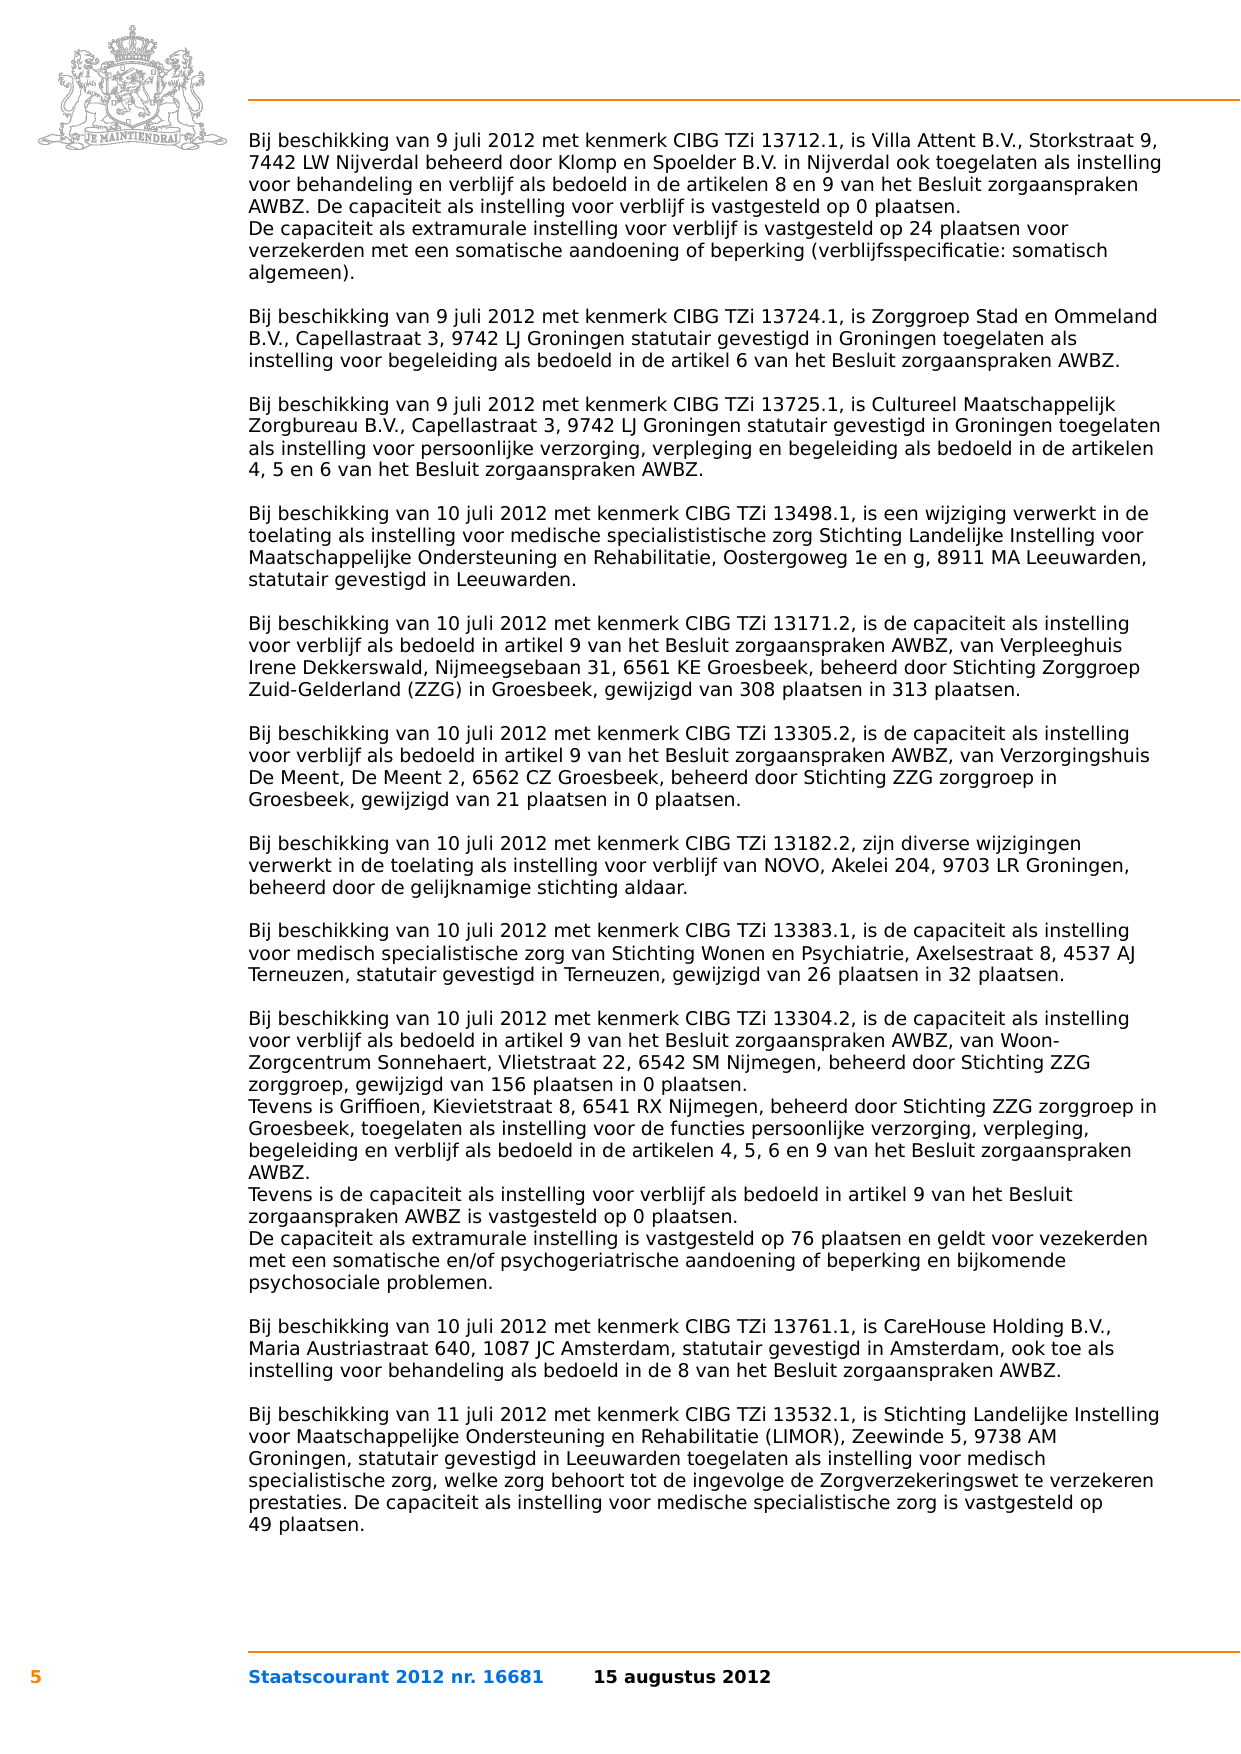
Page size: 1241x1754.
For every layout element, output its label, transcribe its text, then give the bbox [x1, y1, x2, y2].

text Bij beschikking van 10 juli 2012 met kenmerk CIBG TZi 13171.2, is de capaciteit als instelling voor verblijf als bedoeld in artikel 9 van het Besluit zorgaanspraken AWBZ, van Verpleeghuis Irene Dekkerswald, Nijmeegsebaan 31, 6561 KE Groesbeek, beheerd door Stichting Zorggroep Zuid-Gelderland (ZZG) in Groesbeek, gewijzigd van 308 plaatsen in 313 plaatsen. [248, 613, 1163, 701]
text Bij beschikking van 10 juli 2012 met kenmerk CIBG TZi 13498.1, is een wijziging verwerkt in de toelating als instelling voor medische specialististische zorg Stichting Landelijke Instelling voor Maatschappelijke Ondersteuning en Rehabilitatie, Oostergoweg 1e en g, 8911 MA Leeuwarden, statutair gevestigd in Leeuwarden. [248, 503, 1163, 591]
text De capaciteit als extramurale instelling voor verblijf is vastgesteld op 24 plaatsen voor verzekerden met een somatische aandoening of beperking (verblijfsspecificatie: somatisch algemeen). [248, 218, 1163, 284]
text Tevens is de capaciteit als instelling voor verblijf als bedoeld in artikel 9 van het Besluit zorgaanspraken AWBZ is vastgesteld op 0 plaatsen. [248, 1184, 1163, 1228]
text Bij beschikking van 9 juli 2012 met kenmerk CIBG TZi 13712.1, is Villa Attent B.V., Storkstraat 9, 7442 LW Nijverdal beheerd door Klomp en Spoelder B.V. in Nijverdal ook toegelaten als instelling voor behandeling en verblijf als bedoeld in de artikelen 8 en 9 van het Besluit zorgaanspraken AWBZ. De capaciteit als instelling voor verblijf is vastgesteld op 0 plaatsen. [248, 130, 1163, 218]
text Bij beschikking van 10 juli 2012 met kenmerk CIBG TZi 13305.2, is de capaciteit als instelling voor verblijf als bedoeld in artikel 9 van het Besluit zorgaanspraken AWBZ, van Verzorgingshuis De Meent, De Meent 2, 6562 CZ Groesbeek, beheerd door Stichting ZZG zorggroep in Groesbeek, gewijzigd van 21 plaatsen in 0 plaatsen. [248, 723, 1163, 811]
text Bij beschikking van 9 juli 2012 met kenmerk CIBG TZi 13725.1, is Cultureel Maatschappelijk Zorgbureau B.V., Capellastraat 3, 9742 LJ Groningen statutair gevestigd in Groningen toegelaten als instelling voor persoonlijke verzorging, verpleging en begeleiding als bedoeld in de artikelen 4, 5 en 6 van het Besluit zorgaanspraken AWBZ. [248, 393, 1163, 481]
picture [38, 25, 227, 150]
text Bij beschikking van 10 juli 2012 met kenmerk CIBG TZi 13182.2, zijn diverse wijzigingen verwerkt in de toelating als instelling voor verblijf van NOVO, Akelei 204, 9703 LR Groningen, beheerd door de gelijknamige stichting aldaar. [248, 833, 1163, 898]
text De capaciteit als extramurale instelling is vastgesteld op 76 plaatsen en geldt voor vezekerden met een somatische en/of psychogeriatrische aandoening of beperking en bijkomende psychosociale problemen. [248, 1228, 1163, 1294]
text Bij beschikking van 10 juli 2012 met kenmerk CIBG TZi 13304.2, is de capaciteit als instelling voor verblijf als bedoeld in artikel 9 van het Besluit zorgaanspraken AWBZ, van Woon-Zorgcentrum Sonnehaert, Vlietstraat 22, 6542 SM Nijmegen, beheerd door Stichting ZZG zorggroep, gewijzigd van 156 plaatsen in 0 plaatsen. [248, 1008, 1163, 1096]
text Bij beschikking van 10 juli 2012 met kenmerk CIBG TZi 13761.1, is CareHouse Holding B.V., Maria Austriastraat 640, 1087 JC Amsterdam, statutair gevestigd in Amsterdam, ook toe als instelling voor behandeling als bedoeld in de 8 van het Besluit zorgaanspraken AWBZ. [248, 1316, 1163, 1382]
text Tevens is Griffioen, Kievietstraat 8, 6541 RX Nijmegen, beheerd door Stichting ZZG zorggroep in Groesbeek, toegelaten als instelling voor de functies persoonlijke verzorging, verpleging, begeleiding en verblijf als bedoeld in de artikelen 4, 5, 6 en 9 van het Besluit zorgaanspraken AWBZ. [248, 1096, 1163, 1184]
text Bij beschikking van 11 juli 2012 met kenmerk CIBG TZi 13532.1, is Stichting Landelijke Instelling voor Maatschappelijke Ondersteuning en Rehabilitatie (LIMOR), Zeewinde 5, 9738 AM Groningen, statutair gevestigd in Leeuwarden toegelaten als instelling voor medisch specialistische zorg, welke zorg behoort tot de ingevolge de Zorgverzekeringswet te verzekeren prestaties. De capaciteit als instelling voor medische specialistische zorg is vastgesteld op 49 plaatsen. [248, 1404, 1163, 1536]
text Bij beschikking van 9 juli 2012 met kenmerk CIBG TZi 13724.1, is Zorggroep Stad en Ommeland B.V., Capellastraat 3, 9742 LJ Groningen statutair gevestigd in Groningen toegelaten als instelling voor begeleiding als bedoeld in de artikel 6 van het Besluit zorgaanspraken AWBZ. [248, 306, 1163, 372]
text Bij beschikking van 10 juli 2012 met kenmerk CIBG TZi 13383.1, is de capaciteit als instelling voor medisch specialistische zorg van Stichting Wonen en Psychiatrie, Axelsestraat 8, 4537 AJ Terneuzen, statutair gevestigd in Terneuzen, gewijzigd van 26 plaatsen in 32 plaatsen. [248, 920, 1163, 986]
